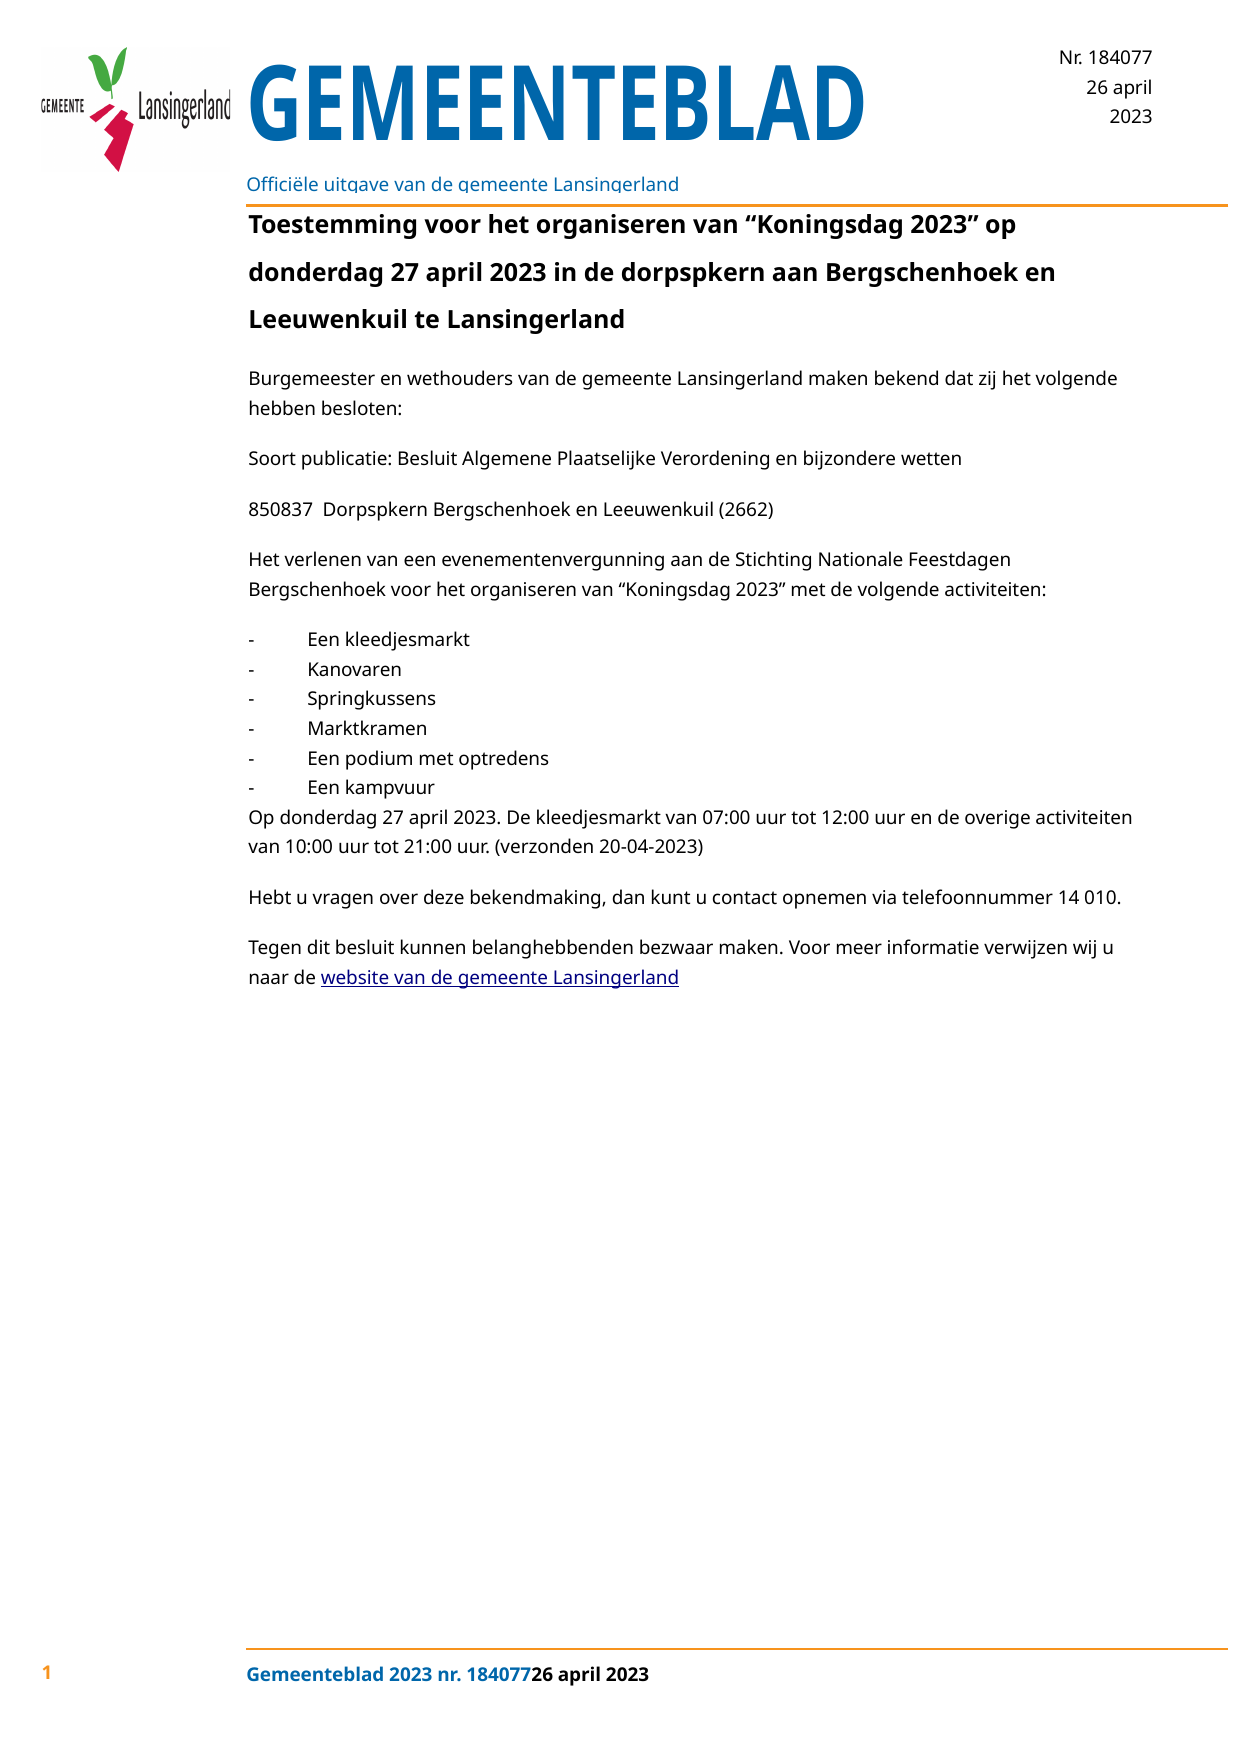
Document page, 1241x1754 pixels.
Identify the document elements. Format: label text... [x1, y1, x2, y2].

list Een kleedjesmarkt [248, 626, 1152, 652]
list Een kampvuur [248, 774, 1152, 800]
list Marktkramen [248, 715, 1152, 741]
text Hebt u vragen over deze bekendmaking, dan kunt u contact opnemen via telefoonnummer 14 010. [248, 884, 1152, 909]
text Toestemming voor het organiseren van “Koningsdag 2023” op donderdag 27 april 2023 in de dorpspkern aan Bergschenhoek en Leeuwenkuil te Lansingerland [248, 207, 1152, 336]
list Kanovaren [248, 656, 1152, 682]
text 850837 Dorpspkern Bergschenhoek en Leeuwenkuil (2662) [248, 496, 1152, 522]
list Een podium met optredens [248, 745, 1152, 770]
text Tegen dit besluit kunnen belanghebbenden bezwaar maken. Voor meer informatie verwijzen wij u naar de website van de gemeente Lansingerland [248, 934, 1152, 989]
picture [41, 47, 231, 172]
text Op donderdag 27 april 2023. De kleedjesmarkt van 07:00 uur tot 12:00 uur en de overige activiteiten van 10:00 uur tot 21:00 uur. (verzonden 20-04-2023) [248, 804, 1152, 859]
text Soort publicatie: Besluit Algemene Plaatselijke Verordening en bijzondere wetten [248, 446, 1152, 471]
list Springkussens [248, 686, 1152, 711]
text Burgemeester en wethouders van de gemeente Lansingerland maken bekend dat zij het volgende hebben besloten: [248, 366, 1152, 421]
text Het verlenen van een evenementenvergunning aan de Stichting Nationale Feestdagen Bergschenhoek voor het organiseren van “Koningsdag 2023” met de volgende activiteiten: [248, 546, 1152, 602]
